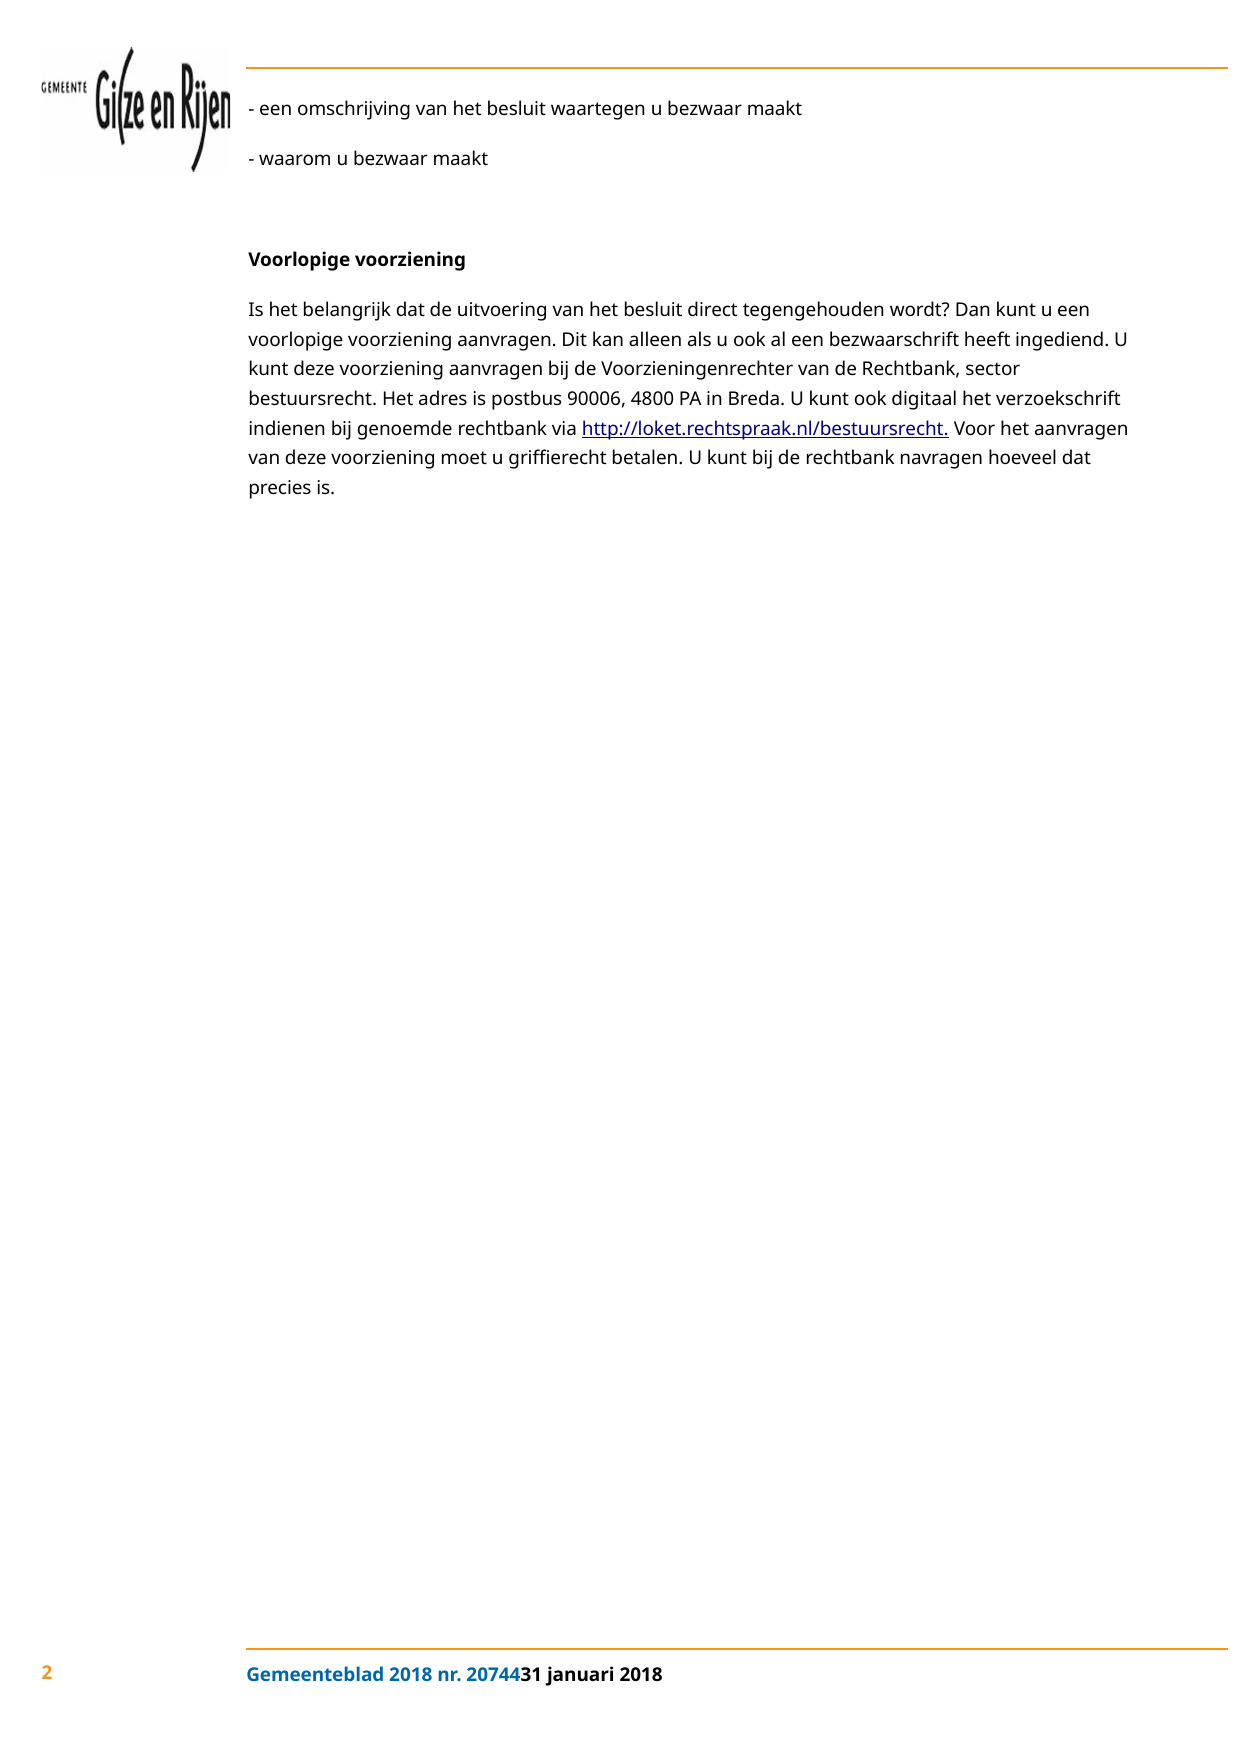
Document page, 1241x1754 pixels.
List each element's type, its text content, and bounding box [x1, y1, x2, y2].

text - waarom u bezwaar maakt [248, 145, 1152, 171]
text Voorlopige voorziening [248, 246, 1152, 272]
text Is het belangrijk dat de uitvoering van het besluit direct tegengehouden wordt? Dan kunt u een voorlopige voorziening aanvragen. Dit kan alleen als u ook al een bezwaarschrift heeft ingediend. U kunt deze voorziening aanvragen bij de Voorzieningenrechter van de Rechtbank, sector bestuursrecht. Het adres is postbus 90006, 4800 PA in Breda. U kunt ook digitaal het verzoekschrift indienen bij genoemde rechtbank via http://loket.rechtspraak.nl/bestuursrecht. Voor het aanvragen van deze voorziening moet u griffierecht betalen. U kunt bij de rechtbank navragen hoeveel dat precies is. [248, 296, 1152, 500]
text - een omschrijving van het besluit waartegen u bezwaar maakt [248, 95, 1152, 121]
picture [41, 47, 231, 172]
